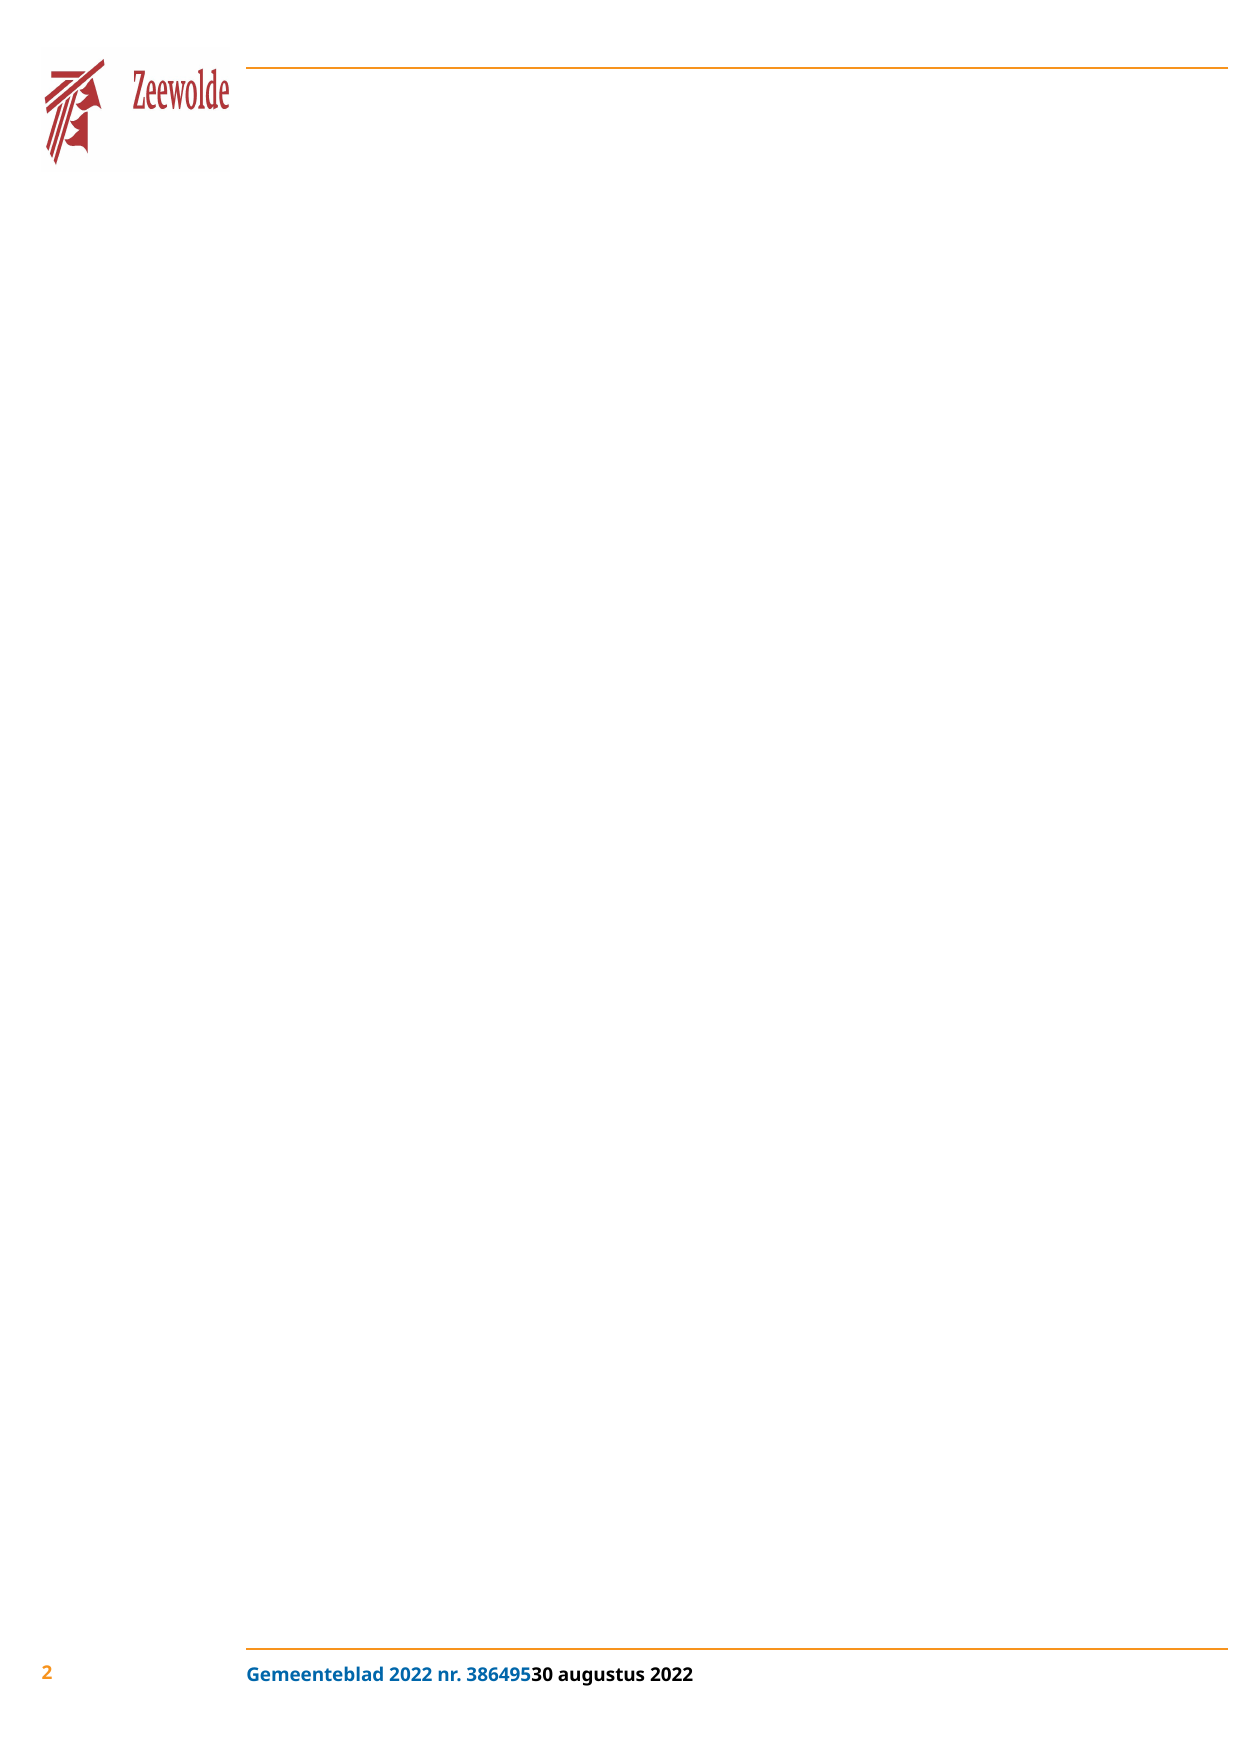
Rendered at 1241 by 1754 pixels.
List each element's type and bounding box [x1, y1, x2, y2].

picture [41, 47, 231, 172]
